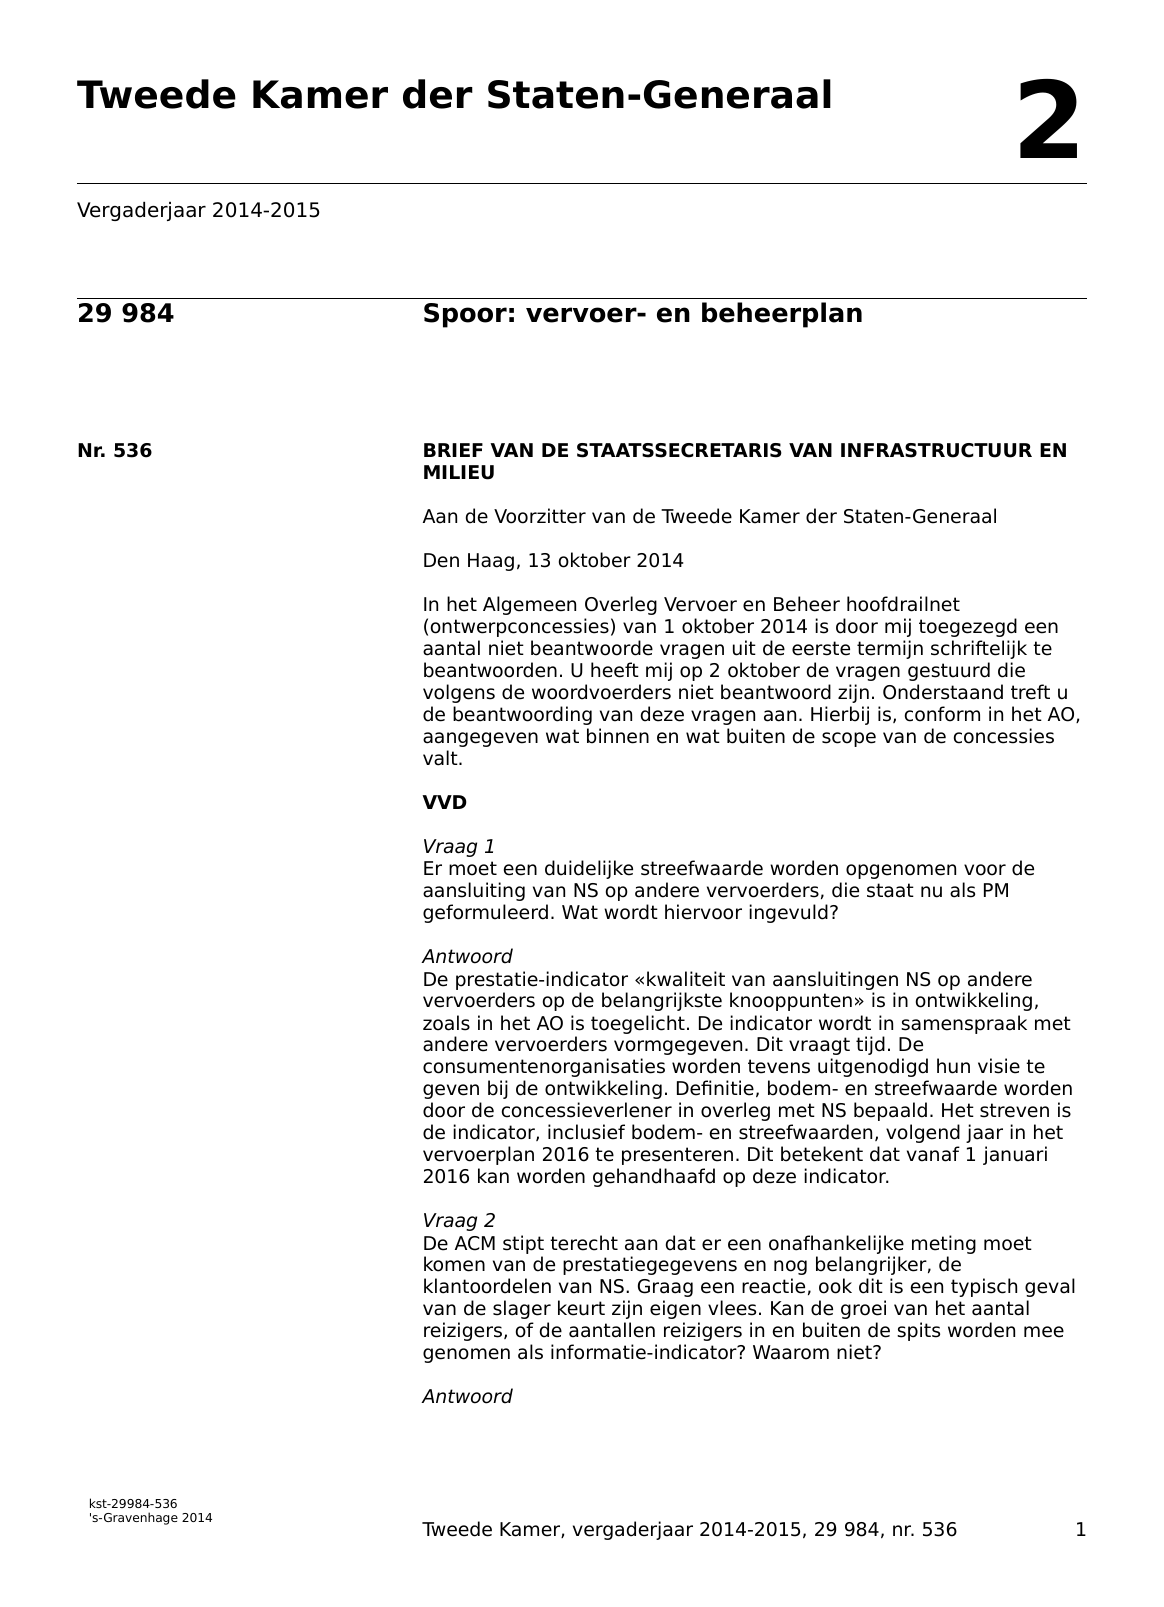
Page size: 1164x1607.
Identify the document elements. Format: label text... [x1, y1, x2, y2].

text Antwoord [422, 946, 1087, 968]
text Vraag 2 [422, 1210, 1087, 1232]
subtitle Nr. 536 BRIEF VAN DE STAATSSECRETARIS VAN INFRASTRUCTUUR EN MILIEU [77, 440, 1087, 484]
text Den Haag, 13 oktober 2014 [422, 550, 1087, 572]
subtitle 29 984 Spoor: vervoer- en beheerplan [77, 299, 1087, 329]
text In het Algemeen Overleg Vervoer en Beheer hoofdrailnet (ontwerpconcessies) van 1 oktober 2014 is door mij toegezegd een aantal niet beantwoorde vragen uit de eerste termijn schriftelijk te beantwoorden. U heeft mij op 2 oktober de vragen gestuurd die volgens de woordvoerders niet beantwoord zijn. Onderstaand treft u de beantwoording van deze vragen aan. Hierbij is, conform in het AO, aangegeven wat binnen en wat buiten de scope van de concessies valt. [422, 594, 1087, 770]
text Vraag 1 [422, 836, 1087, 858]
text Er moet een duidelijke streefwaarde worden opgenomen voor de aansluiting van NS op andere vervoerders, die staat nu als PM geformuleerd. Wat wordt hiervoor ingevuld? [422, 858, 1087, 924]
table_header 2 [886, 59, 1087, 183]
text Aan de Voorzitter van de Tweede Kamer der Staten-Generaal [422, 506, 1087, 528]
text 's-Gravenhage 2014 [88, 1511, 323, 1525]
text kst-29984-536 [88, 1497, 323, 1511]
table_header Tweede Kamer der Staten-Generaal [77, 59, 886, 183]
table_cell Vergaderjaar 2014-2015 [77, 184, 1087, 298]
text Antwoord [422, 1386, 1087, 1408]
text De ACM stipt terecht aan dat er een onafhankelijke meting moet komen van de prestatiegegevens en nog belangrijker, de klantoordelen van NS. Graag een reactie, ook dit is een typisch geval van de slager keurt zijn eigen vlees. Kan de groei van het aantal reizigers, of de aantallen reizigers in en buiten de spits worden mee genomen als informatie-indicator? Waarom niet? [422, 1232, 1087, 1364]
text De prestatie-indicator «kwaliteit van aansluitingen NS op andere vervoerders op de belangrijkste knooppunten» is in ontwikkeling, zoals in het AO is toegelicht. De indicator wordt in samenspraak met andere vervoerders vormgegeven. Dit vraagt tijd. De consumentenorganisaties worden tevens uitgenodigd hun visie te geven bij de ontwikkeling. Definitie, bodem- en streefwaarde worden door de concessieverlener in overleg met NS bepaald. Het streven is de indicator, inclusief bodem- en streefwaarden, volgend jaar in het vervoerplan 2016 te presenteren. Dit betekent dat vanaf 1 januari 2016 kan worden gehandhaafd op deze indicator. [422, 968, 1087, 1188]
subtitle VVD [422, 792, 1087, 814]
